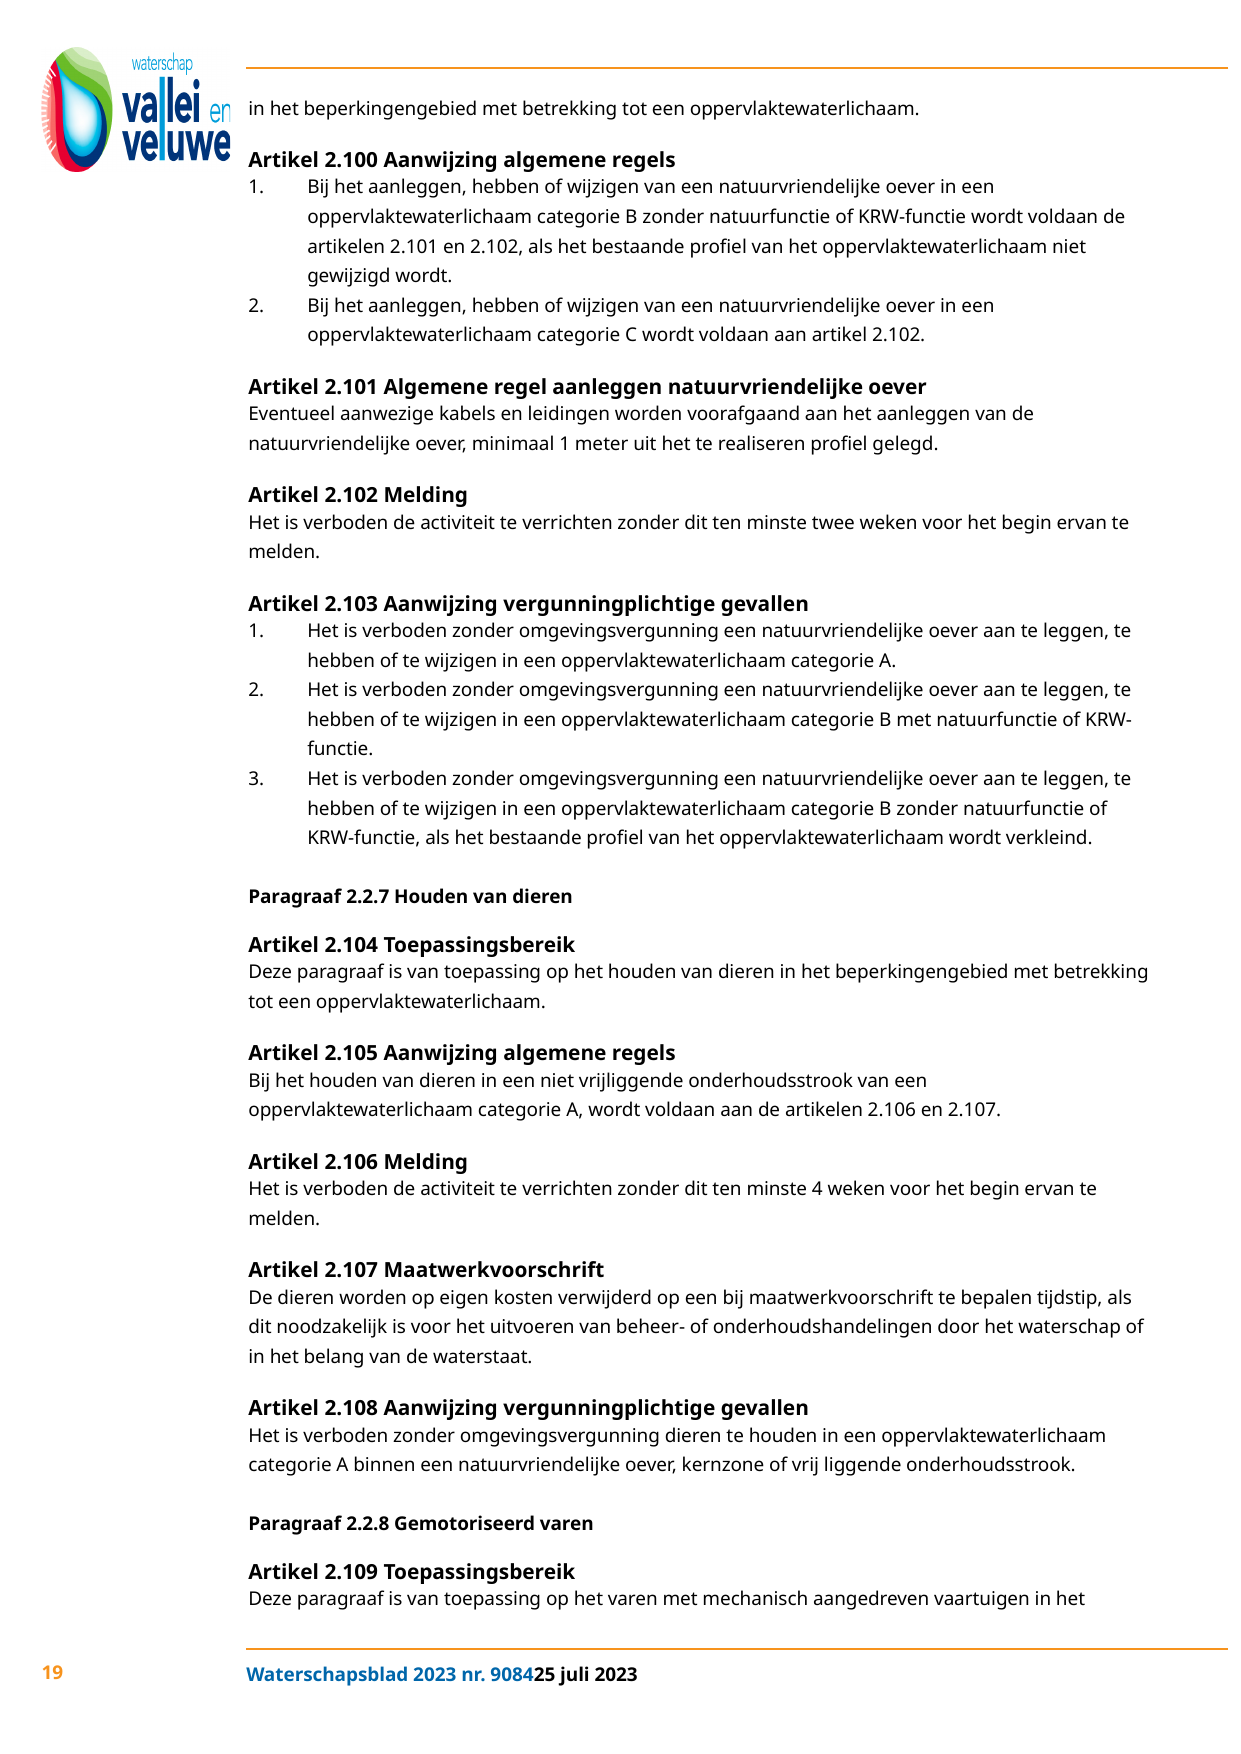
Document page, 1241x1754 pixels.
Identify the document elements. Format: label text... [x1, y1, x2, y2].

text in het beperkingengebied met betrekking tot een oppervlaktewaterlichaam. [248, 95, 1152, 121]
text Artikel 2.108 Aanwijzing vergunningplichtige gevallen [248, 1393, 1152, 1422]
picture [41, 47, 231, 172]
text Artikel 2.106 Melding [248, 1147, 1152, 1175]
text Artikel 2.107 Maatwerkvoorschrift [248, 1255, 1152, 1284]
list Het is verboden zonder omgevingsvergunning een natuurvriendelijke oever aan te leggen, te hebben of te wijzigen in een oppervlaktewaterlichaam categorie B zonder natuurfunctie of KRW-functie, als het bestaande profiel van het oppervlaktewaterlichaam wordt verkleind. [248, 765, 1152, 850]
text Het is verboden zonder omgevingsvergunning dieren te houden in een oppervlaktewaterlichaam categorie A binnen een natuurvriendelijke oever, kernzone of vrij liggende onderhoudsstrook. [248, 1422, 1152, 1477]
text Eventueel aanwezige kabels en leidingen worden voorafgaand aan het aanleggen van de natuurvriendelijke oever, minimaal 1 meter uit het te realiseren profiel gelegd. [248, 400, 1152, 456]
text Artikel 2.103 Aanwijzing vergunningplichtige gevallen [248, 589, 1152, 617]
text Paragraaf 2.2.7 Houden van dieren [248, 883, 1152, 909]
text Artikel 2.100 Aanwijzing algemene regels [248, 145, 1152, 174]
list Bij het aanleggen, hebben of wijzigen van een natuurvriendelijke oever in een oppervlaktewaterlichaam categorie C wordt voldaan aan artikel 2.102. [248, 292, 1152, 347]
text Artikel 2.102 Melding [248, 480, 1152, 509]
text Artikel 2.109 Toepassingsbereik [248, 1557, 1152, 1586]
text Deze paragraaf is van toepassing op het varen met mechanisch aangedreven vaartuigen in het [248, 1586, 1152, 1611]
text Artikel 2.104 Toepassingsbereik [248, 930, 1152, 958]
text Het is verboden de activiteit te verrichten zonder dit ten minste twee weken voor het begin ervan te melden. [248, 509, 1152, 564]
text Artikel 2.105 Aanwijzing algemene regels [248, 1038, 1152, 1067]
list Het is verboden zonder omgevingsvergunning een natuurvriendelijke oever aan te leggen, te hebben of te wijzigen in een oppervlaktewaterlichaam categorie A. [248, 617, 1152, 673]
text Het is verboden de activiteit te verrichten zonder dit ten minste 4 weken voor het begin ervan te melden. [248, 1175, 1152, 1231]
text Bij het houden van dieren in een niet vrijliggende onderhoudsstrook van een oppervlaktewaterlichaam categorie A, wordt voldaan aan de artikelen 2.106 en 2.107. [248, 1067, 1152, 1122]
list Bij het aanleggen, hebben of wijzigen van een natuurvriendelijke oever in een oppervlaktewaterlichaam categorie B zonder natuurfunctie of KRW-functie wordt voldaan de artikelen 2.101 en 2.102, als het bestaande profiel van het oppervlaktewaterlichaam niet gewijzigd wordt. [248, 174, 1152, 288]
text De dieren worden op eigen kosten verwijderd op een bij maatwerkvoorschrift te bepalen tijdstip, als dit noodzakelijk is voor het uitvoeren van beheer- of onderhoudshandelingen door het waterschap of in het belang van de waterstaat. [248, 1284, 1152, 1369]
text Paragraaf 2.2.8 Gemotoriseerd varen [248, 1511, 1152, 1536]
text Artikel 2.101 Algemene regel aanleggen natuurvriendelijke oever [248, 372, 1152, 400]
list Het is verboden zonder omgevingsvergunning een natuurvriendelijke oever aan te leggen, te hebben of te wijzigen in een oppervlaktewaterlichaam categorie B met natuurfunctie of KRW-functie. [248, 676, 1152, 761]
text Deze paragraaf is van toepassing op het houden van dieren in het beperkingengebied met betrekking tot een oppervlaktewaterlichaam. [248, 958, 1152, 1014]
